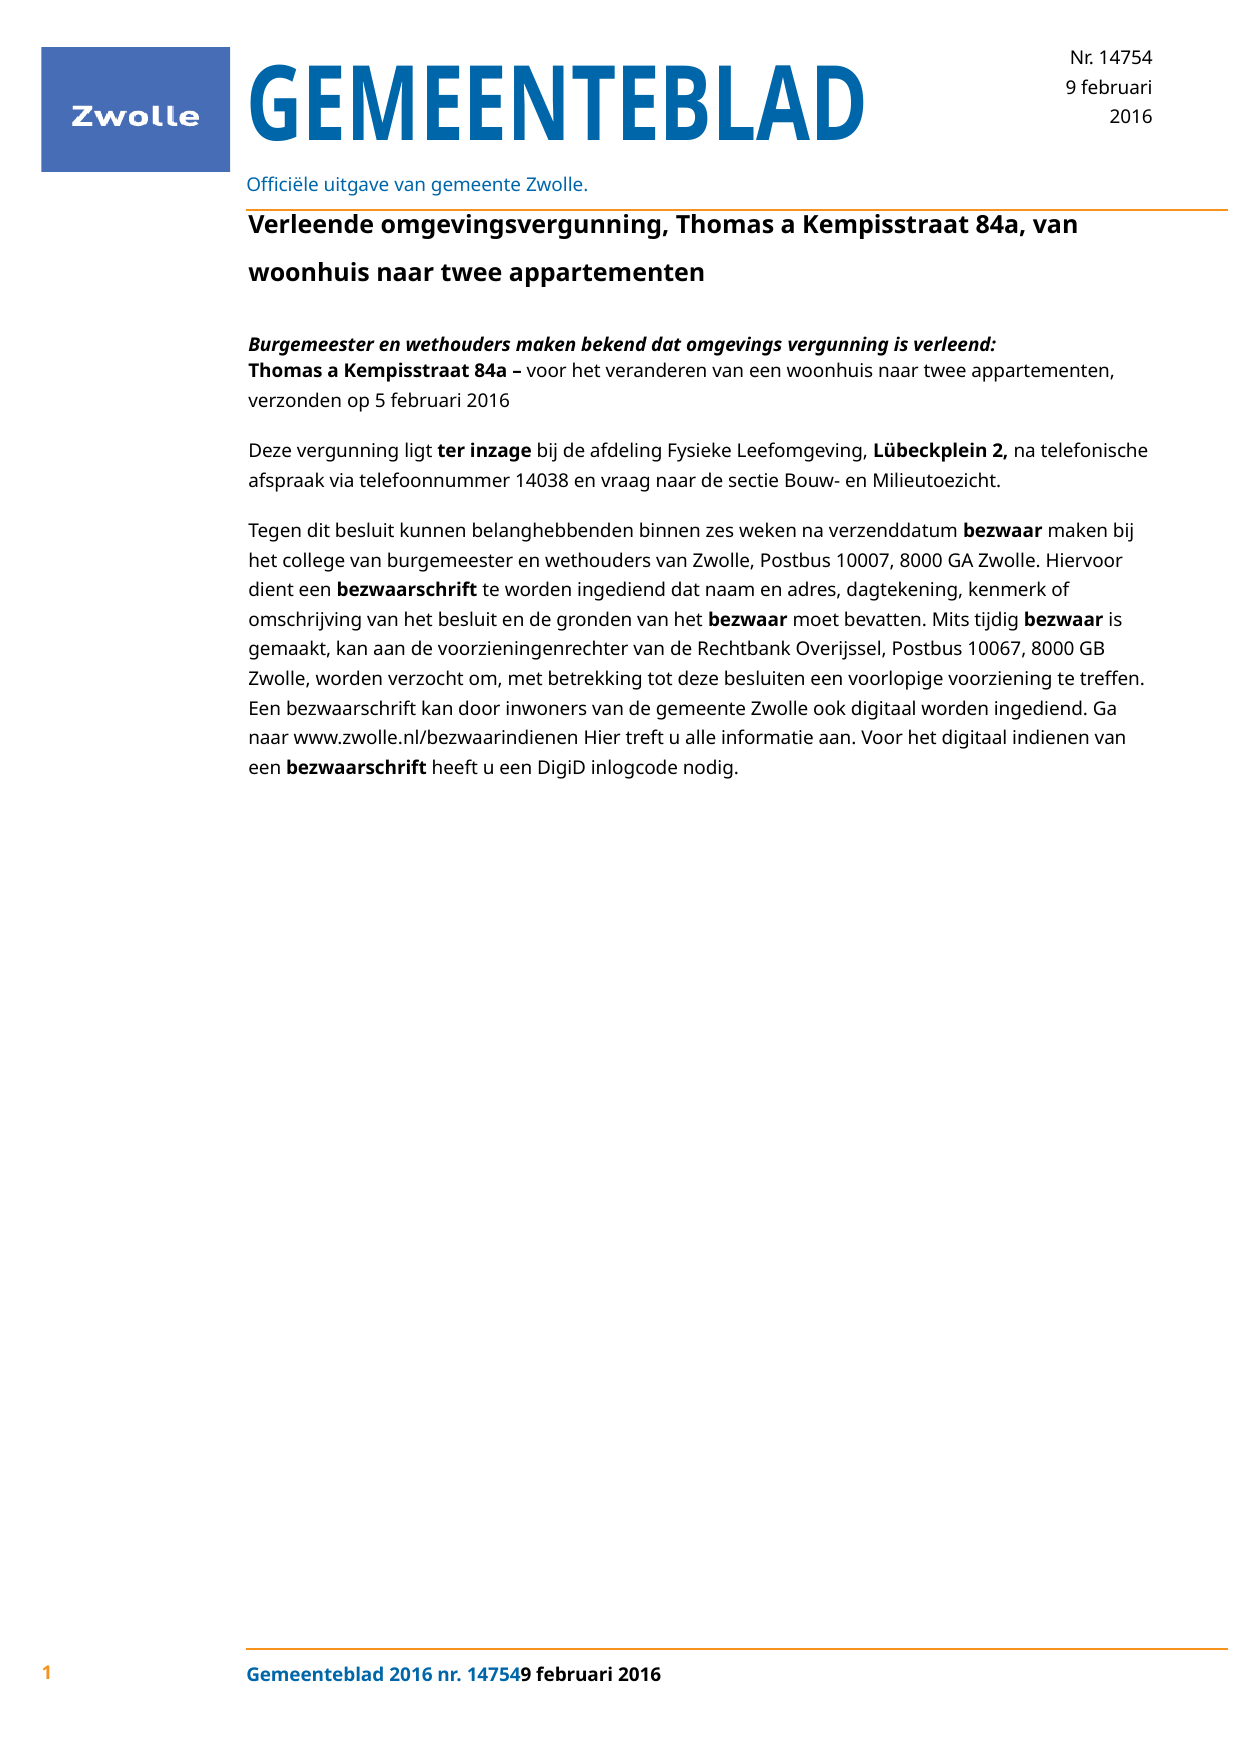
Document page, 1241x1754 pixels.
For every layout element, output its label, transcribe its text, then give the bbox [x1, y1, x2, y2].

picture [41, 47, 231, 172]
text Burgemeester en wethouders maken bekend dat omgevings vergunning is verleend: [248, 331, 1152, 357]
text Tegen dit besluit kunnen belanghebbenden binnen zes weken na verzenddatum bezwaar maken bij het college van burgemeester en wethouders van Zwolle, Postbus 10007, 8000 GA Zwolle. Hiervoor dient een bezwaarschrift te worden ingediend dat naam en adres, dagtekening, kenmerk of omschrijving van het besluit en de gronden van het bezwaar moet bevatten. Mits tijdig bezwaar is gemaakt, kan aan de voorzieningenrechter van de Rechtbank Overijssel, Postbus 10067, 8000 GB Zwolle, worden verzocht om, met betrekking tot deze besluiten een voorlopige voorziening te treffen. Een bezwaarschrift kan door inwoners van de gemeente Zwolle ook digitaal worden ingediend. Ga naar www.zwolle.nl/bezwaarindienen Hier treft u alle informatie aan. Voor het digitaal indienen van een bezwaarschrift heeft u een DigiD inlogcode nodig. [248, 517, 1152, 779]
text Verleende omgevingsvergunning, Thomas a Kempisstraat 84a, van woonhuis naar twee appartementen [248, 211, 1152, 288]
text Deze vergunning ligt ter inzage bij de afdeling Fysieke Leefomgeving, Lübeckplein 2, na telefonische afspraak via telefoonnummer 14038 en vraag naar de sectie Bouw- en Milieutoezicht. [248, 437, 1152, 492]
text Thomas a Kempisstraat 84a – voor het veranderen van een woonhuis naar twee appartementen, verzonden op 5 februari 2016 [248, 357, 1152, 412]
